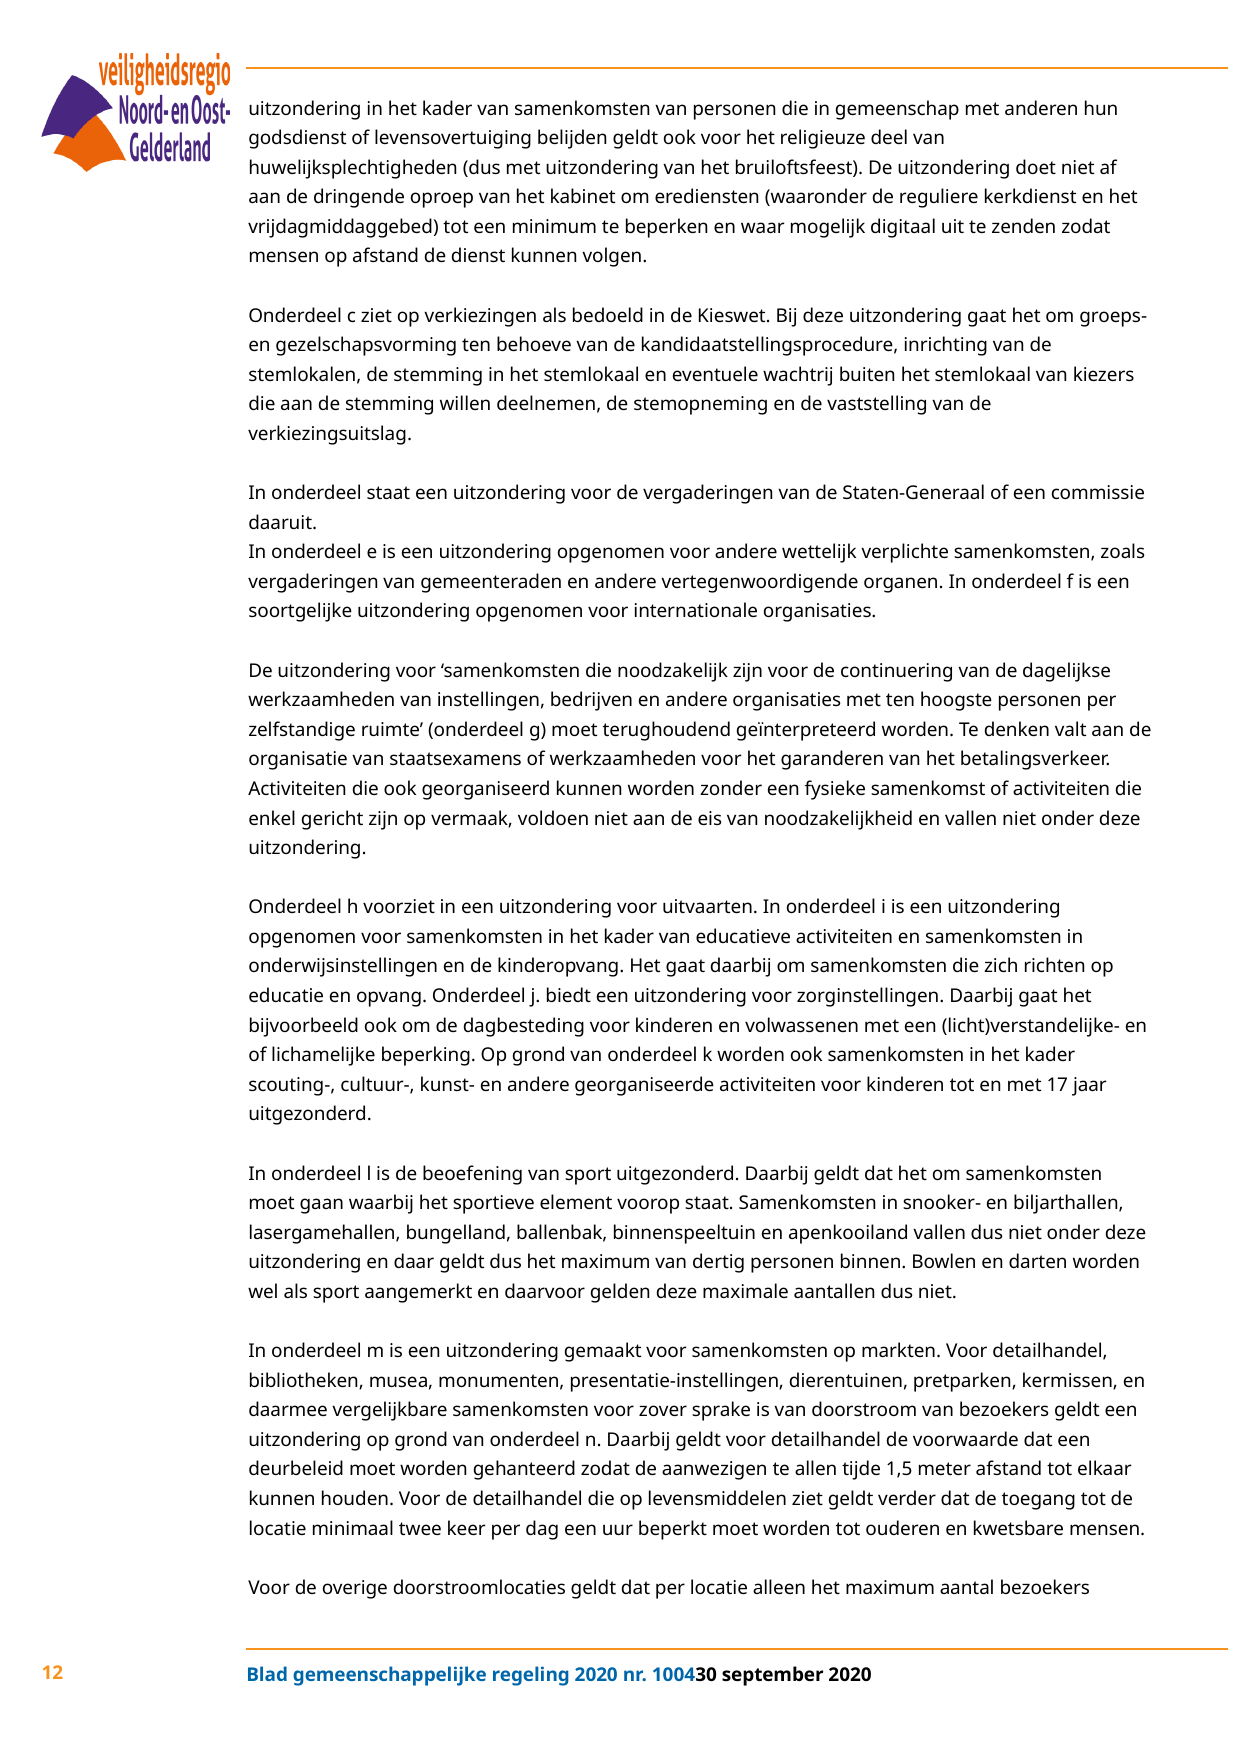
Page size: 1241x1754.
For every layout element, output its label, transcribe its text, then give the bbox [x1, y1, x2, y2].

text uitzondering in het kader van samenkomsten van personen die in gemeenschap met anderen hun godsdienst of levensovertuiging belijden geldt ook voor het religieuze deel van huwelijksplechtigheden (dus met uitzondering van het bruiloftsfeest). De uitzondering doet niet af aan de dringende oproep van het kabinet om erediensten (waaronder de reguliere kerkdienst en het vrijdagmiddaggebed) tot een minimum te beperken en waar mogelijk digitaal uit te zenden zodat mensen op afstand de dienst kunnen volgen. [248, 95, 1152, 268]
text In onderdeel e is een uitzondering opgenomen voor andere wettelijk verplichte samenkomsten, zoals vergaderingen van gemeenteraden en andere vertegenwoordigende organen. In onderdeel f is een soortgelijke uitzondering opgenomen voor internationale organisaties. [248, 538, 1152, 623]
text In onderdeel l is de beoefening van sport uitgezonderd. Daarbij geldt dat het om samenkomsten moet gaan waarbij het sportieve element voorop staat. Samenkomsten in snooker- en biljarthallen, lasergamehallen, bungelland, ballenbak, binnenspeeltuin en apenkooiland vallen dus niet onder deze uitzondering en daar geldt dus het maximum van dertig personen binnen. Bowlen en darten worden wel als sport aangemerkt en daarvoor gelden deze maximale aantallen dus niet. [248, 1160, 1152, 1304]
text Voor de overige doorstroomlocaties geldt dat per locatie alleen het maximum aantal bezoekers [248, 1574, 1152, 1600]
text De uitzondering voor ‘samenkomsten die noodzakelijk zijn voor de continuering van de dagelijkse werkzaamheden van instellingen, bedrijven en andere organisaties met ten hoogste personen per zelfstandige ruimte’ (onderdeel g) moet terughoudend geïnterpreteerd worden. Te denken valt aan de organisatie van staatsexamens of werkzaamheden voor het garanderen van het betalingsverkeer. Activiteiten die ook georganiseerd kunnen worden zonder een fysieke samenkomst of activiteiten die enkel gericht zijn op vermaak, voldoen niet aan de eis van noodzakelijkheid en vallen niet onder deze uitzondering. [248, 657, 1152, 860]
text In onderdeel staat een uitzondering voor de vergaderingen van de Staten-Generaal of een commissie daaruit. [248, 479, 1152, 535]
text Onderdeel c ziet op verkiezingen als bedoeld in de Kieswet. Bij deze uitzondering gaat het om groeps- en gezelschapsvorming ten behoeve van de kandidaatstellingsprocedure, inrichting van de stemlokalen, de stemming in het stemlokaal en eventuele wachtrij buiten het stemlokaal van kiezers die aan de stemming willen deelnemen, de stemopneming en de vaststelling van de verkiezingsuitslag. [248, 302, 1152, 446]
text Onderdeel h voorziet in een uitzondering voor uitvaarten. In onderdeel i is een uitzondering opgenomen voor samenkomsten in het kader van educatieve activiteiten en samenkomsten in onderwijsinstellingen en de kinderopvang. Het gaat daarbij om samenkomsten die zich richten op educatie en opvang. Onderdeel j. biedt een uitzondering voor zorginstellingen. Daarbij gaat het bijvoorbeeld ook om de dagbesteding voor kinderen en volwassenen met een (licht)verstandelijke- en of lichamelijke beperking. Op grond van onderdeel k worden ook samenkomsten in het kader scouting-, cultuur-, kunst- en andere georganiseerde activiteiten voor kinderen tot en met 17 jaar uitgezonderd. [248, 893, 1152, 1126]
picture [41, 47, 231, 172]
text In onderdeel m is een uitzondering gemaakt voor samenkomsten op markten. Voor detailhandel, bibliotheken, musea, monumenten, presentatie-instellingen, dierentuinen, pretparken, kermissen, en daarmee vergelijkbare samenkomsten voor zover sprake is van doorstroom van bezoekers geldt een uitzondering op grond van onderdeel n. Daarbij geldt voor detailhandel de voorwaarde dat een deurbeleid moet worden gehanteerd zodat de aanwezigen te allen tijde 1,5 meter afstand tot elkaar kunnen houden. Voor de detailhandel die op levensmiddelen ziet geldt verder dat de toegang tot de locatie minimaal twee keer per dag een uur beperkt moet worden tot ouderen en kwetsbare mensen. [248, 1337, 1152, 1541]
